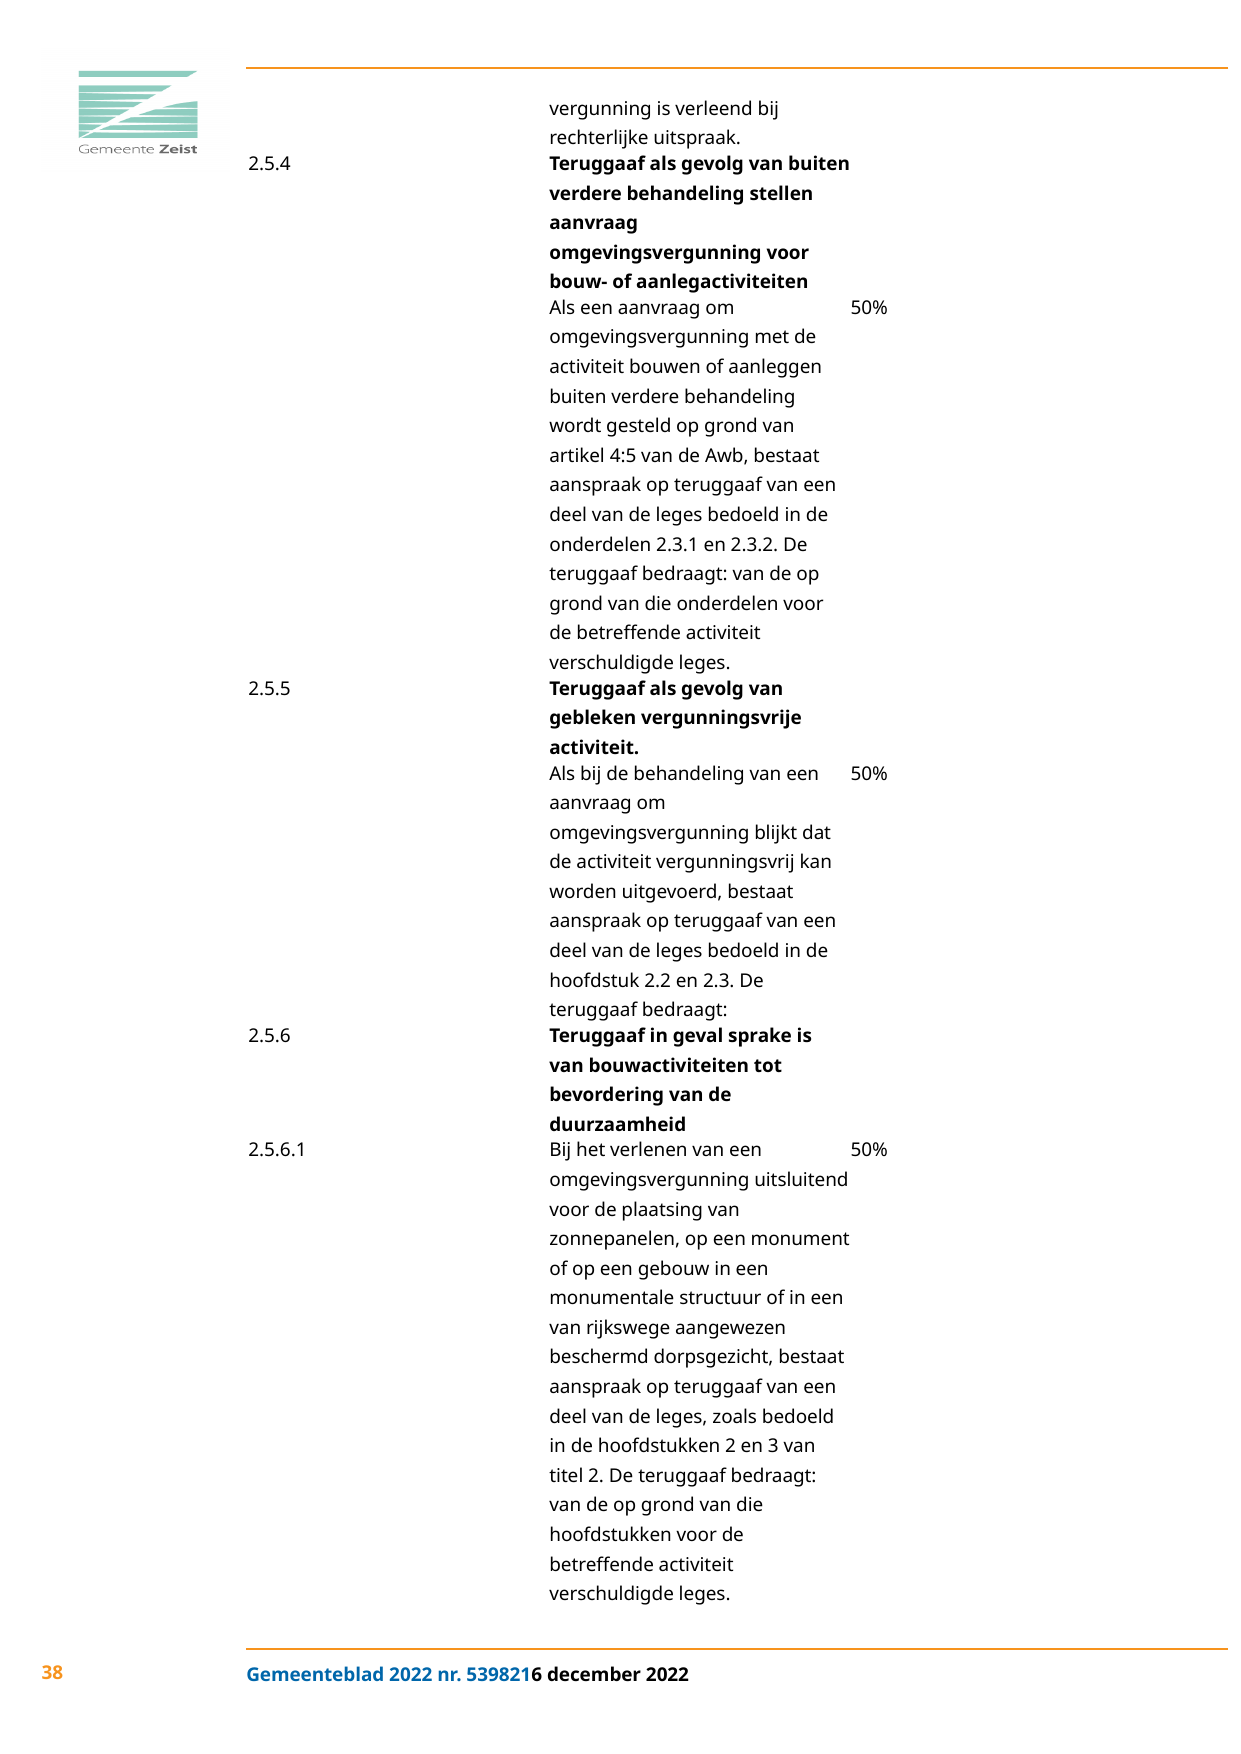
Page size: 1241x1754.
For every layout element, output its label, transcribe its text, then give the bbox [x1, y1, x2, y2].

table_cell [850, 1022, 1152, 1137]
table_cell 50% [850, 760, 1152, 1022]
table_cell [248, 760, 549, 1022]
table_cell 2.5.5 [248, 675, 549, 760]
picture [41, 47, 231, 172]
table_cell [248, 95, 549, 150]
table_cell 2.5.6 [248, 1022, 549, 1137]
table_cell 50% [850, 294, 1152, 675]
table_cell 2.5.4 [248, 150, 549, 294]
table_cell [850, 95, 1152, 150]
table_cell [850, 675, 1152, 760]
table_cell Teruggaaf als gevolg van gebleken vergunningsvrije activiteit. [549, 675, 850, 760]
table_cell Teruggaaf in geval sprake is van bouwactiviteiten tot bevordering van de duurzaamheid [549, 1022, 850, 1137]
table_cell 2.5.6.1 [248, 1137, 549, 1606]
table_cell Als een aanvraag om omgevingsvergunning met de activiteit bouwen of aanleggen buiten verdere behandeling wordt gesteld op grond van artikel 4:5 van de Awb, bestaat aanspraak op teruggaaf van een deel van de leges bedoeld in de onderdelen 2.3.1 en 2.3.2. De teruggaaf bedraagt: van de op grond van die onderdelen voor de betreffende activiteit verschuldigde leges. [549, 294, 850, 675]
table_cell Als bij de behandeling van een aanvraag om omgevingsvergunning blijkt dat de activiteit vergunningsvrij kan worden uitgevoerd, bestaat aanspraak op teruggaaf van een deel van de leges bedoeld in de hoofdstuk 2.2 en 2.3. De teruggaaf bedraagt: [549, 760, 850, 1022]
table_cell vergunning is verleend bij rechterlijke uitspraak. [549, 95, 850, 150]
table_cell Teruggaaf als gevolg van buiten verdere behandeling stellen aanvraag omgevingsvergunning voor bouw- of aanlegactiviteiten [549, 150, 850, 294]
table_cell [248, 294, 549, 675]
table_cell 50% [850, 1137, 1152, 1606]
table_cell [850, 150, 1152, 294]
table_cell Bij het verlenen van een omgevingsvergunning uitsluitend voor de plaatsing van zonnepanelen, op een monument of op een gebouw in een monumentale structuur of in een van rijkswege aangewezen beschermd dorpsgezicht, bestaat aanspraak op teruggaaf van een deel van de leges, zoals bedoeld in de hoofdstukken 2 en 3 van titel 2. De teruggaaf bedraagt: van de op grond van die hoofdstukken voor de betreffende activiteit verschuldigde leges. [549, 1137, 850, 1606]
